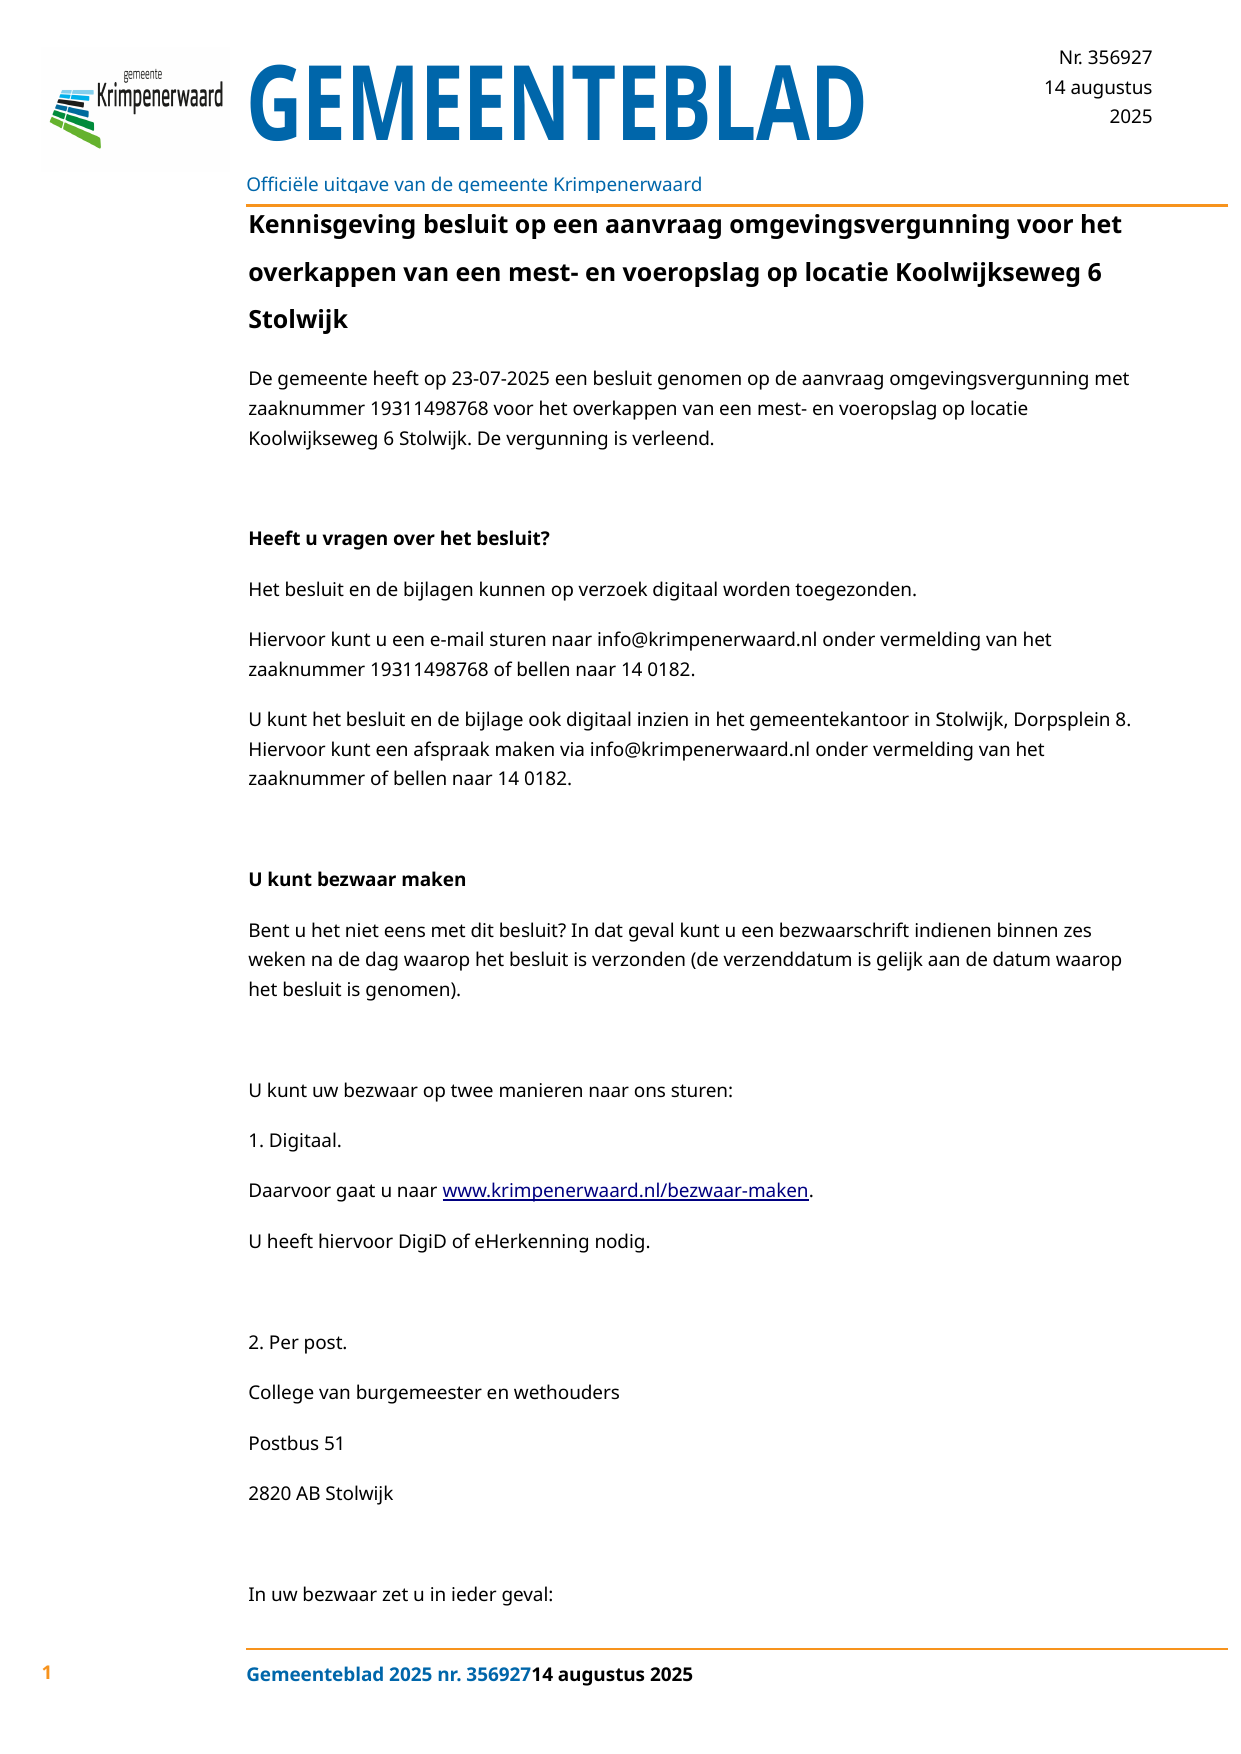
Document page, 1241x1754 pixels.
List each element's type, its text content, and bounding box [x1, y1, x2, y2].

text Daarvoor gaat u naar www.krimpenerwaard.nl/bezwaar-maken. [248, 1178, 1152, 1203]
text 2. Per post. [248, 1329, 1152, 1354]
text U kunt bezwaar maken [248, 866, 1152, 892]
text U kunt het besluit en de bijlage ook digitaal inzien in het gemeentekantoor in Stolwijk, Dorpsplein 8. Hiervoor kunt een afspraak maken via info@krimpenerwaard.nl onder vermelding van het zaaknummer of bellen naar 14 0182. [248, 706, 1152, 791]
text 2820 AB Stolwijk [248, 1480, 1152, 1506]
text U kunt uw bezwaar op twee manieren naar ons sturen: [248, 1077, 1152, 1102]
text De gemeente heeft op 23-07-2025 een besluit genomen op de aanvraag omgevingsvergunning met zaaknummer 19311498768 voor het overkappen van een mest- en voeropslag op locatie Koolwijkseweg 6 Stolwijk. De vergunning is verleend. [248, 366, 1152, 450]
picture [41, 47, 231, 172]
text 1. Digitaal. [248, 1127, 1152, 1153]
text Heeft u vragen over het besluit? [248, 526, 1152, 551]
text Hiervoor kunt u een e-mail sturen naar info@krimpenerwaard.nl onder vermelding van het zaaknummer 19311498768 of bellen naar 14 0182. [248, 626, 1152, 682]
text Postbus 51 [248, 1430, 1152, 1455]
text Bent u het niet eens met dit besluit? In dat geval kunt u een bezwaarschrift indienen binnen zes weken na de dag waarop het besluit is verzonden (de verzenddatum is gelijk aan de datum waarop het besluit is genomen). [248, 917, 1152, 1002]
text Het besluit en de bijlagen kunnen op verzoek digitaal worden toegezonden. [248, 576, 1152, 602]
text U heeft hiervoor DigiD of eHerkenning nodig. [248, 1228, 1152, 1254]
text In uw bezwaar zet u in ieder geval: [248, 1581, 1152, 1607]
text Kennisgeving besluit op een aanvraag omgevingsvergunning voor het overkappen van een mest- en voeropslag op locatie Koolwijkseweg 6 Stolwijk [248, 207, 1152, 336]
text College van burgemeester en wethouders [248, 1379, 1152, 1405]
